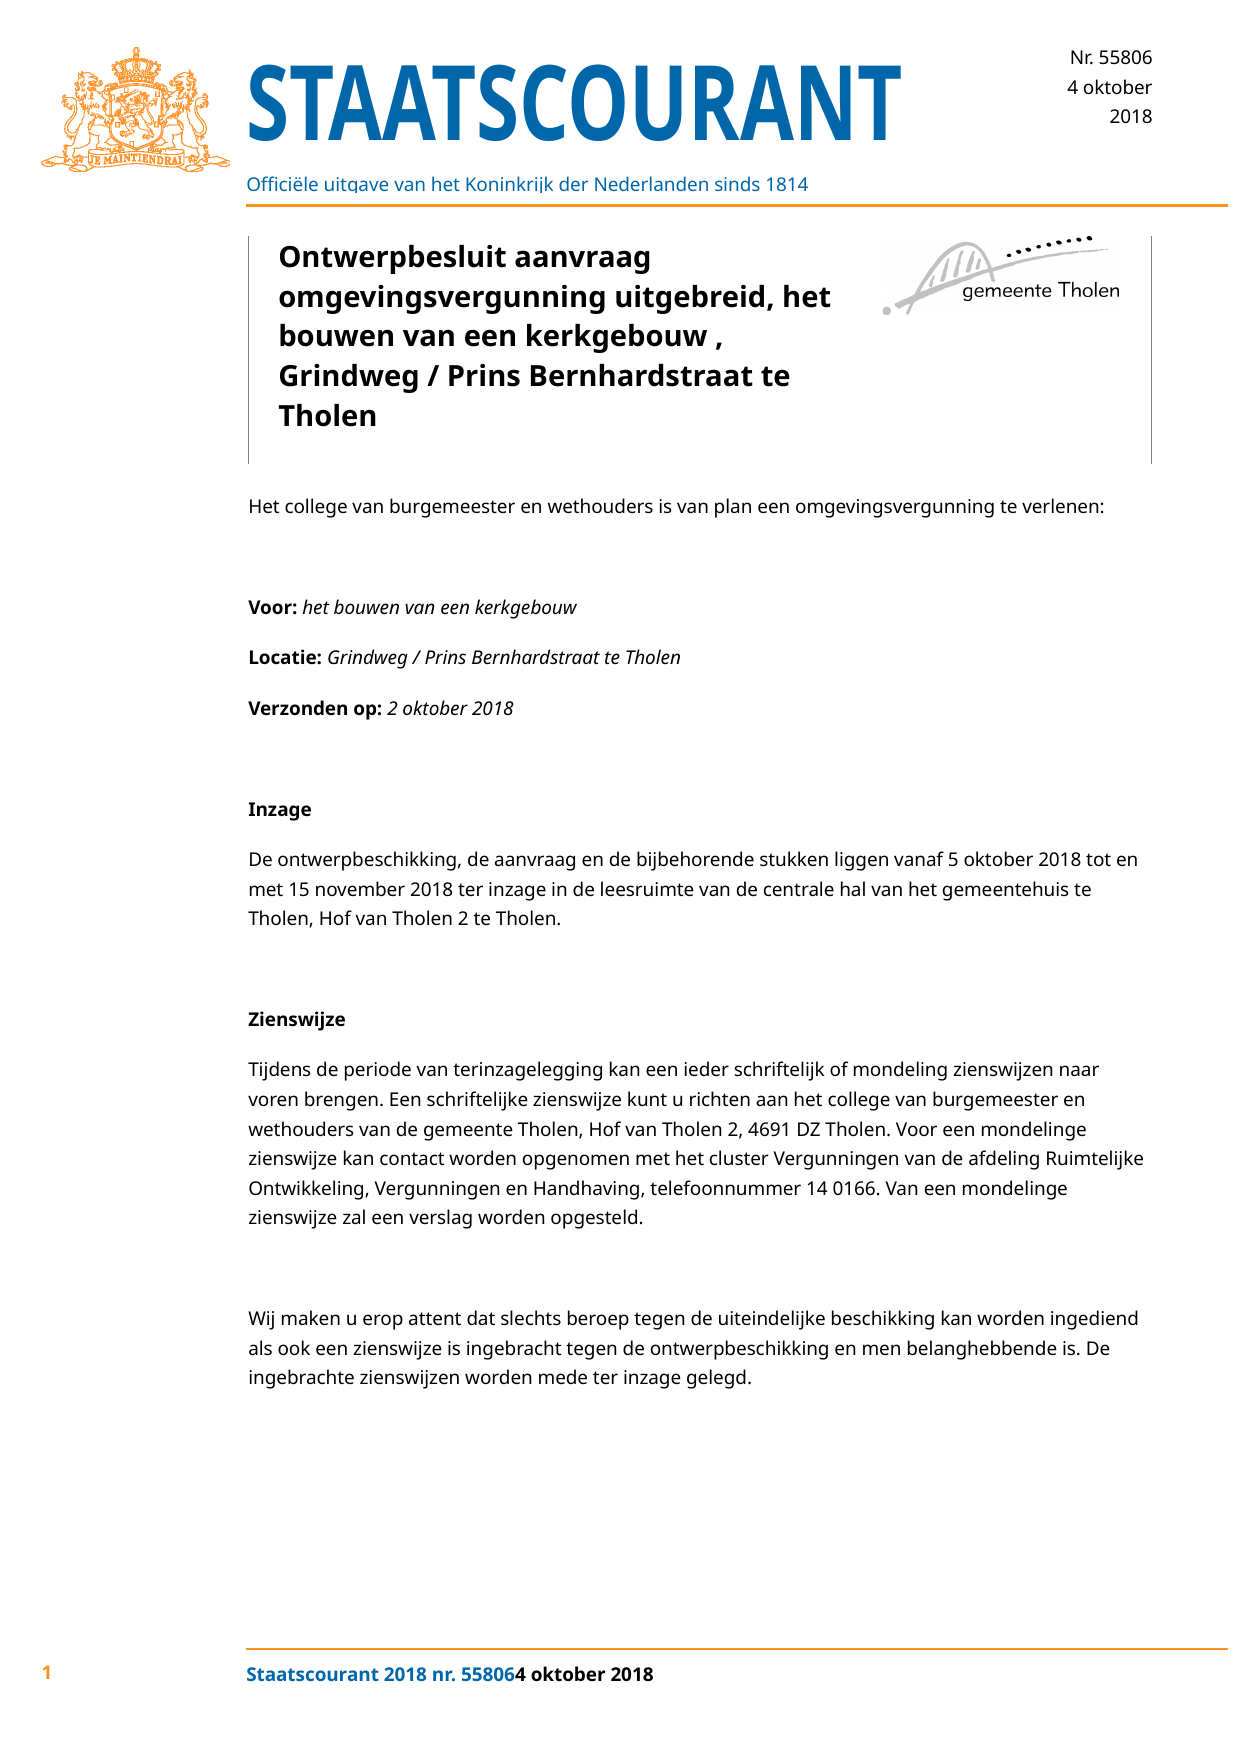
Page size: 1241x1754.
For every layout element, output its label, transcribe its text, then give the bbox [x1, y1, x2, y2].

text Inzage [248, 796, 1152, 822]
picture [882, 236, 1119, 315]
text Het college van burgemeester en wethouders is van plan een omgevingsvergunning te verlenen: [248, 493, 1152, 519]
text Zienswijze [248, 1006, 1152, 1032]
picture [41, 47, 231, 172]
text Locatie: Grindweg / Prins Bernhardstraat te Tholen [248, 644, 1152, 670]
text Verzonden op: 2 oktober 2018 [248, 695, 1152, 721]
text Tijdens de periode van terinzagelegging kan een ieder schriftelijk of mondeling zienswijzen naar voren brengen. Een schriftelijke zienswijze kunt u richten aan het college van burgemeester en wethouders van de gemeente Tholen, Hof van Tholen 2, 4691 DZ Tholen. Voor een mondelinge zienswijze kan contact worden opgenomen met het cluster Vergunningen van de afdeling Ruimtelijke Ontwikkeling, Vergunningen en Handhaving, telefoonnummer 14 0166. Van een mondelinge zienswijze zal een verslag worden opgesteld. [248, 1057, 1152, 1230]
text Wij maken u erop attent dat slechts beroep tegen de uiteindelijke beschikking kan worden ingediend als ook een zienswijze is ingebracht tegen de ontwerpbeschikking en men belanghebbende is. De ingebrachte zienswijzen worden mede ter inzage gelegd. [248, 1305, 1152, 1390]
table_header Ontwerpbesluit aanvraag omgevingsvergunning uitgebreid, het bouwen van een kerkgebouw , Grindweg / Prins Bernhardstraat te Tholen [249, 236, 850, 464]
text Voor: het bouwen van een kerkgebouw [248, 594, 1152, 620]
table_header [850, 236, 1151, 464]
text De ontwerpbeschikking, de aanvraag en de bijbehorende stukken liggen vanaf 5 oktober 2018 tot en met 15 november 2018 ter inzage in de leesruimte van de centrale hal van het gemeentehuis te Tholen, Hof van Tholen 2 te Tholen. [248, 846, 1152, 931]
